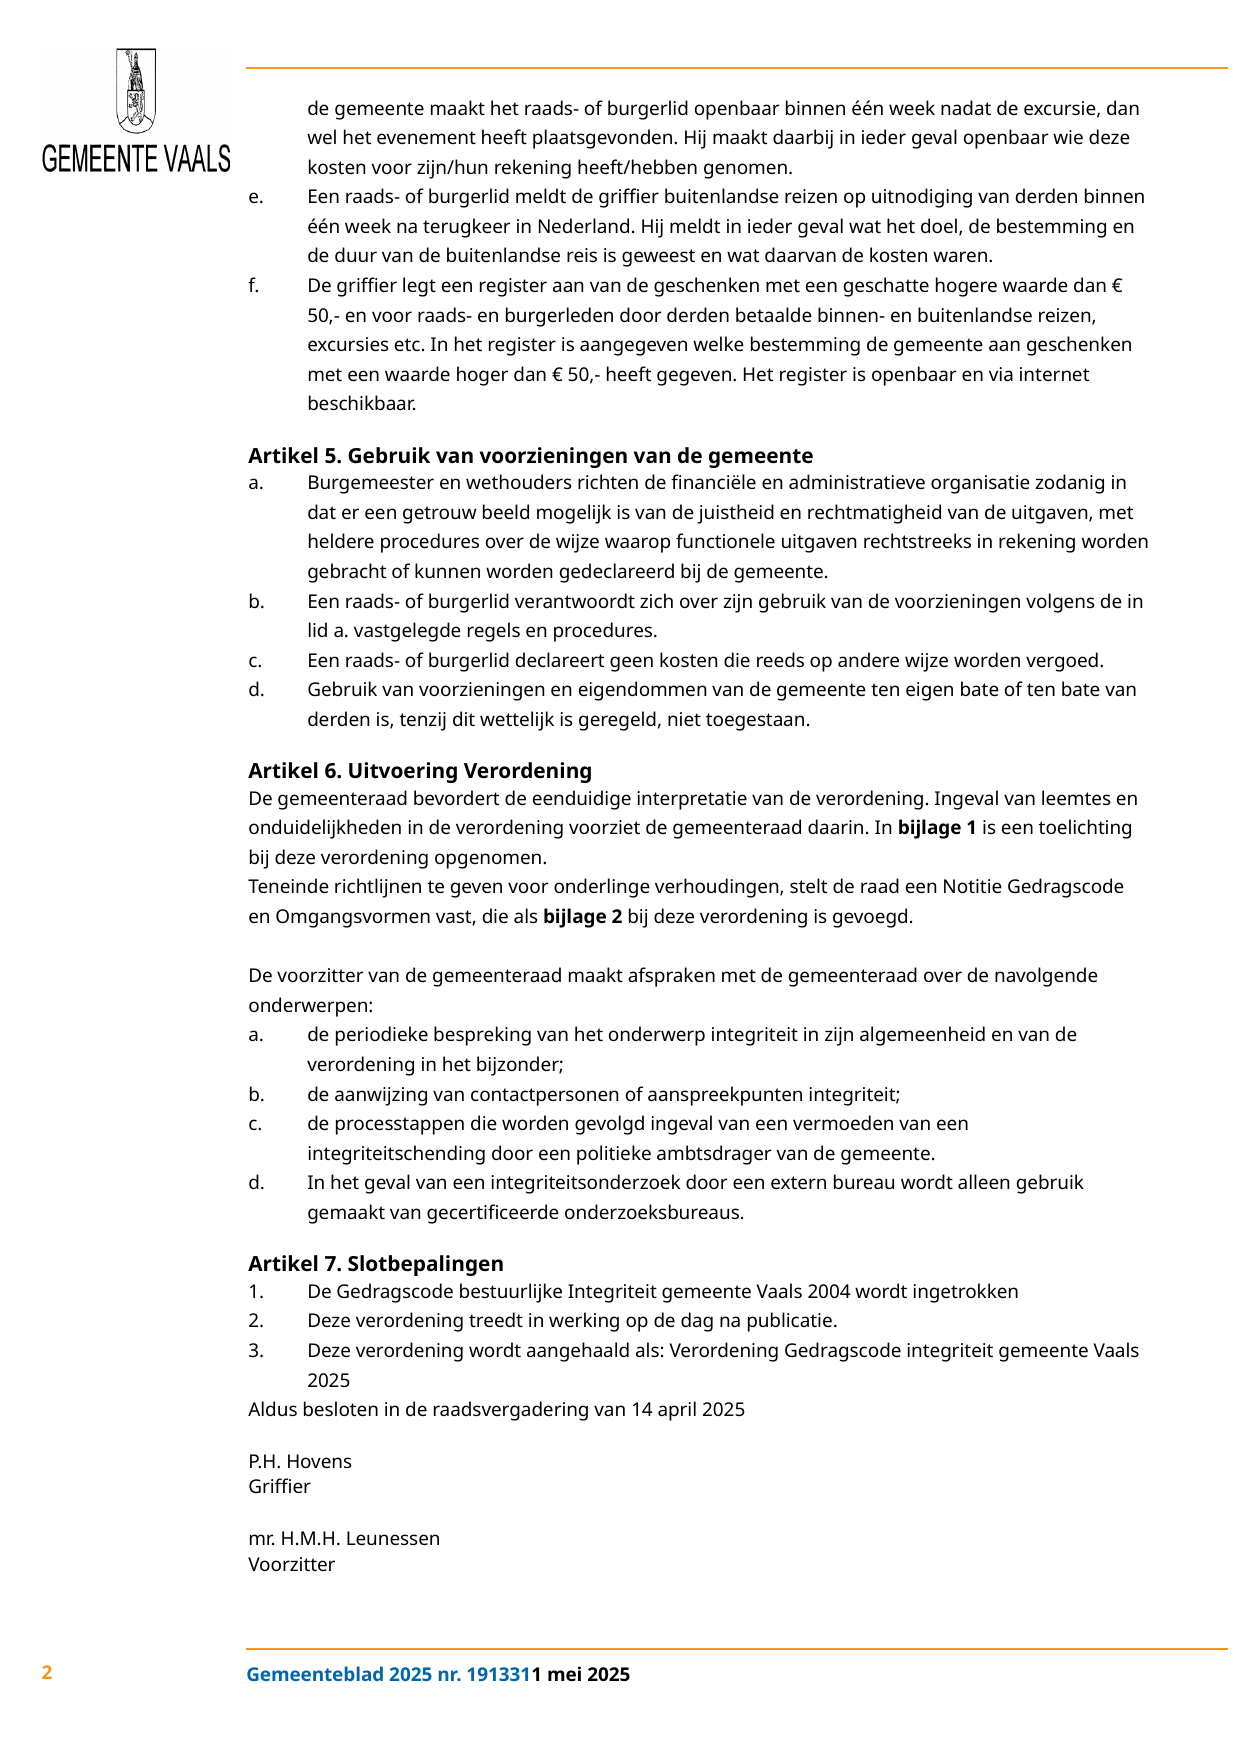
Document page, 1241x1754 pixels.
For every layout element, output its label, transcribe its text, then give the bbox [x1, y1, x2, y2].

list De griffier legt een register aan van de geschenken met een geschatte hogere waarde dan € 50,- en voor raads- en burgerleden door derden betaalde binnen- en buitenlandse reizen, excursies etc. In het register is aangegeven welke bestemming de gemeente aan geschenken met een waarde hoger dan € 50,- heeft gegeven. Het register is openbaar en via internet beschikbaar. [248, 272, 1152, 416]
text Teneinde richtlijnen te geven voor onderlinge verhoudingen, stelt de raad een Notitie Gedragscode en Omgangsvormen vast, die als bijlage 2 bij deze verordening is gevoegd. [248, 874, 1152, 929]
list de aanwijzing van contactpersonen of aanspreekpunten integriteit; [248, 1081, 1152, 1107]
list Een raads- of burgerlid declareert geen kosten die reeds op andere wijze worden vergoed. [248, 647, 1152, 673]
list de periodieke bespreking van het onderwerp integriteit in zijn algemeenheid en van de verordening in het bijzonder; [248, 1022, 1152, 1077]
list De Gedragscode bestuurlijke Integriteit gemeente Vaals 2004 wordt ingetrokken [248, 1278, 1152, 1304]
text Artikel 6. Uitvoering Verordening [248, 757, 1152, 785]
text De voorzitter van de gemeenteraad maakt afspraken met de gemeenteraad over de navolgende onderwerpen: [248, 962, 1152, 1018]
list de gemeente maakt het raads- of burgerlid openbaar binnen één week nadat de excursie, dan wel het evenement heeft plaatsgevonden. Hij maakt daarbij in ieder geval openbaar wie deze kosten voor zijn/hun rekening heeft/hebben genomen. [248, 95, 1152, 180]
text Voorzitter [248, 1551, 1152, 1576]
text mr. H.M.H. Leunessen [248, 1525, 1152, 1551]
list Deze verordening wordt aangehaald als: Verordening Gedragscode integriteit gemeente Vaals 2025 [248, 1337, 1152, 1392]
list Een raads- of burgerlid verantwoordt zich over zijn gebruik van de voorzieningen volgens de in lid a. vastgelegde regels en procedures. [248, 588, 1152, 643]
text De gemeenteraad bevordert de eenduidige interpretatie van de verordening. Ingeval van leemtes en onduidelijkheden in de verordening voorziet de gemeenteraad daarin. In bijlage 1 is een toelichting bij deze verordening opgenomen. [248, 785, 1152, 870]
list de processtappen die worden gevolgd ingeval van een vermoeden van een integriteitschending door een politieke ambtsdrager van de gemeente. [248, 1110, 1152, 1166]
text Artikel 5. Gebruik van voorzieningen van de gemeente [248, 441, 1152, 469]
list Burgemeester en wethouders richten de financiële en administratieve organisatie zodanig in dat er een getrouw beeld mogelijk is van de juistheid en rechtmatigheid van de uitgaven, met heldere procedures over de wijze waarop functionele uitgaven rechtstreeks in rekening worden gebracht of kunnen worden gedeclareerd bij de gemeente. [248, 469, 1152, 584]
text P.H. Hovens [248, 1448, 1152, 1473]
list Gebruik van voorzieningen en eigendommen van de gemeente ten eigen bate of ten bate van derden is, tenzij dit wettelijk is geregeld, niet toegestaan. [248, 677, 1152, 732]
text Aldus besloten in de raadsvergadering van 14 april 2025 [248, 1396, 1152, 1422]
text Artikel 7. Slotbepalingen [248, 1249, 1152, 1278]
list Deze verordening treedt in werking op de dag na publicatie. [248, 1308, 1152, 1333]
list Een raads- of burgerlid meldt de griffier buitenlandse reizen op uitnodiging van derden binnen één week na terugkeer in Nederland. Hij meldt in ieder geval wat het doel, de bestemming en de duur van de buitenlandse reis is geweest en wat daarvan de kosten waren. [248, 183, 1152, 268]
list In het geval van een integriteitsonderzoek door een extern bureau wordt alleen gebruik gemaakt van gecertificeerde onderzoeksbureaus. [248, 1169, 1152, 1225]
text Griffier [248, 1473, 1152, 1499]
picture [41, 47, 231, 172]
